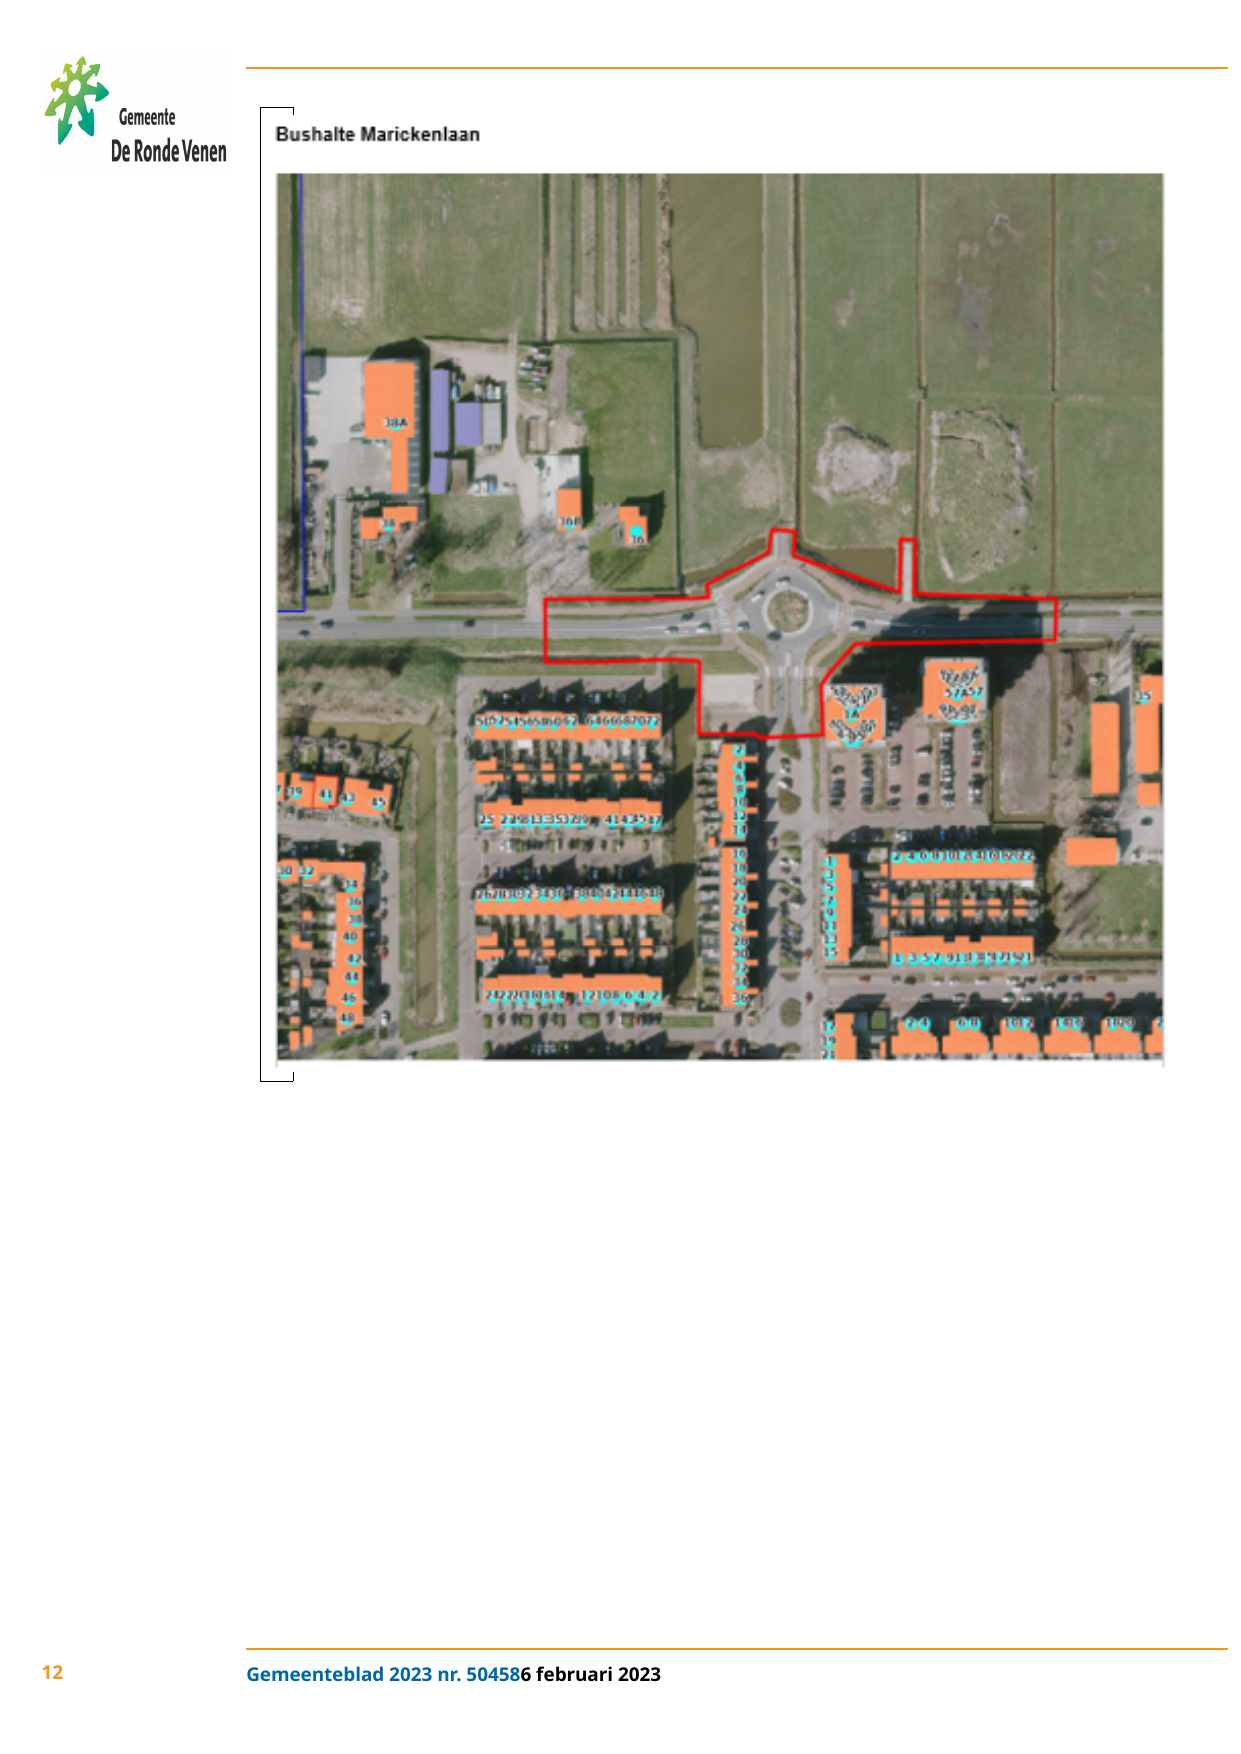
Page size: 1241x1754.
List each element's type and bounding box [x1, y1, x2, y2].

picture [41, 47, 231, 172]
picture [268, 115, 1173, 1072]
